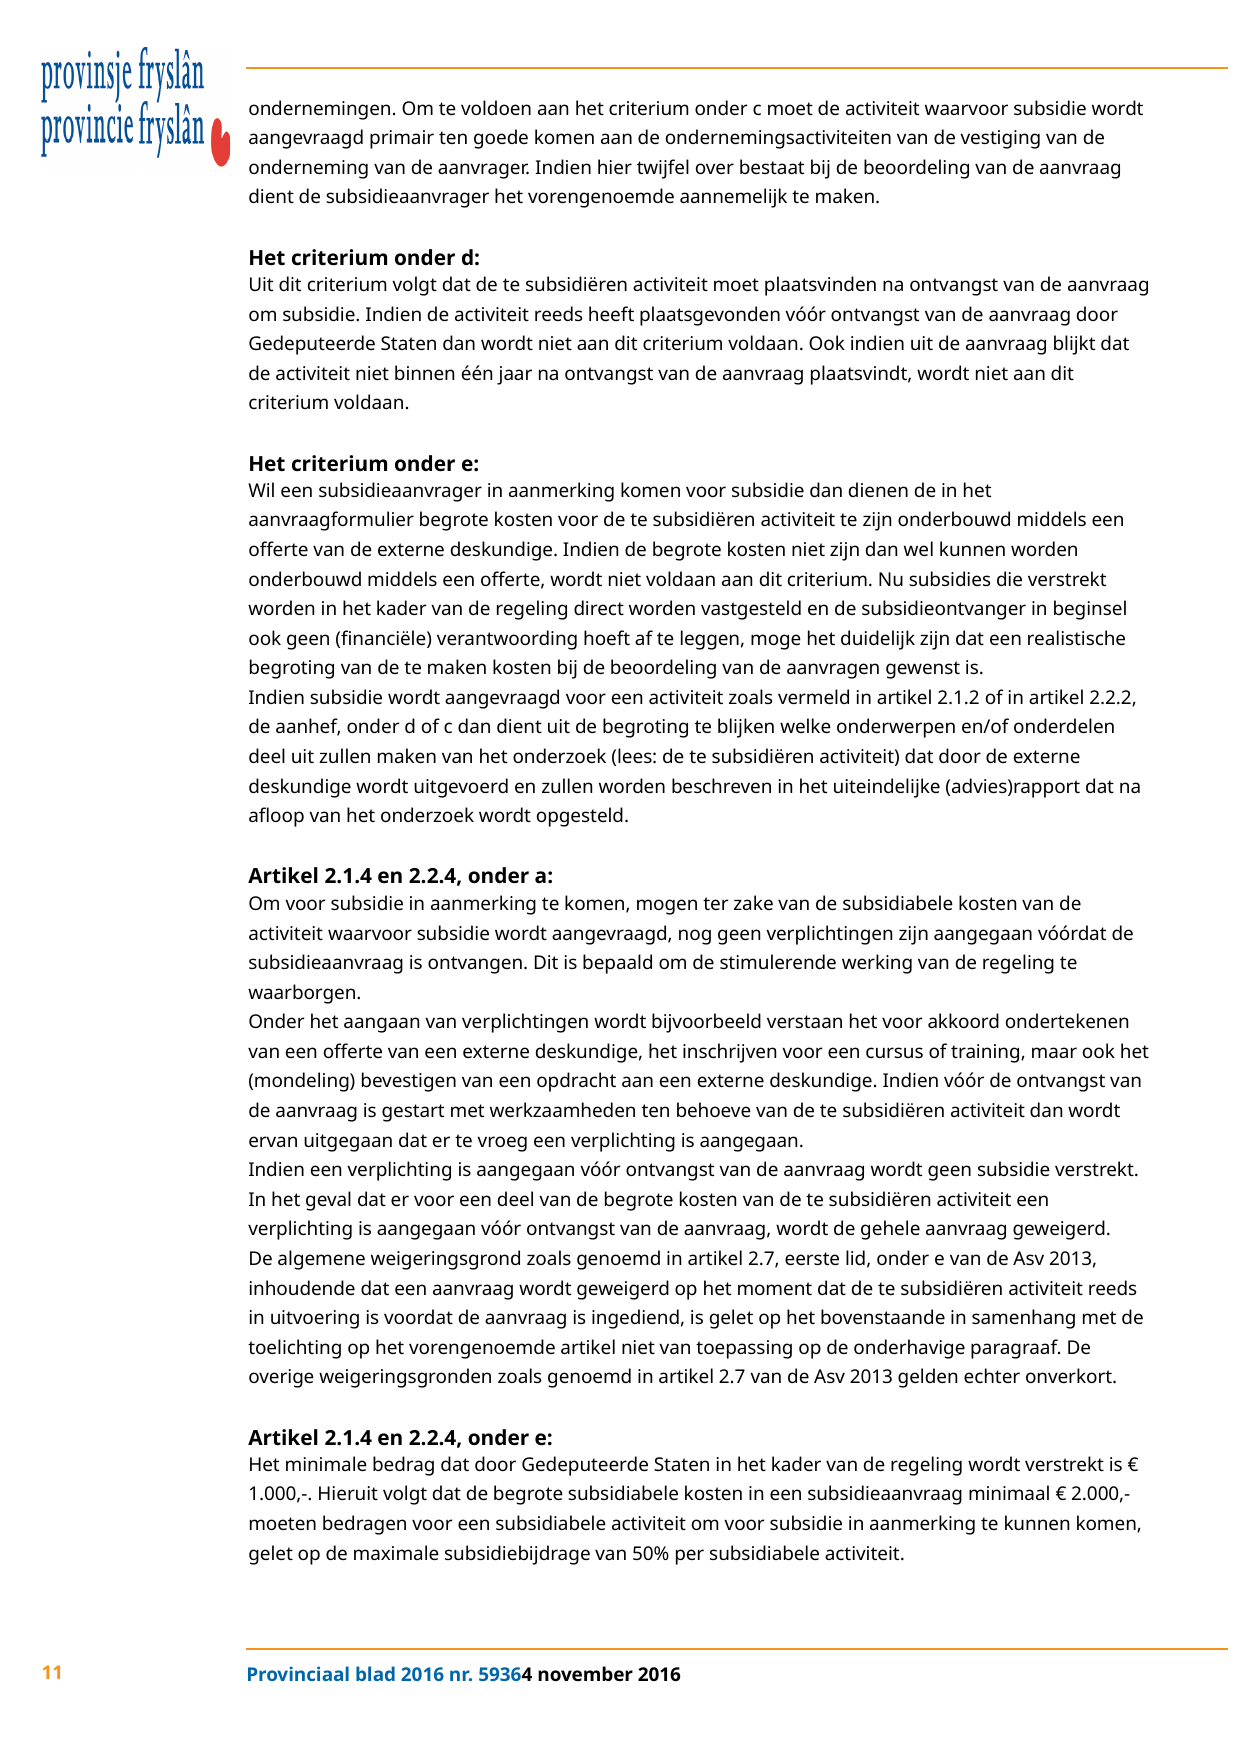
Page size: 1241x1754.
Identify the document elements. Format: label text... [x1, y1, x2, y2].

text Artikel 2.1.4 en 2.2.4, onder e: [248, 1423, 1152, 1451]
text Het criterium onder d: [248, 243, 1152, 271]
text Wil een subsidieaanvrager in aanmerking komen voor subsidie dan dienen de in het aanvraagformulier begrote kosten voor de te subsidiëren activiteit te zijn onderbouwd middels een offerte van de externe deskundige. Indien de begrote kosten niet zijn dan wel kunnen worden onderbouwd middels een offerte, wordt niet voldaan aan dit criterium. Nu subsidies die verstrekt worden in het kader van de regeling direct worden vastgesteld en de subsidieontvanger in beginsel ook geen (financiële) verantwoording hoeft af te leggen, moge het duidelijk zijn dat een realistische begroting van de te maken kosten bij de beoordeling van de aanvragen gewenst is. [248, 477, 1152, 680]
text Onder het aangaan van verplichtingen wordt bijvoorbeeld verstaan het voor akkoord ondertekenen van een offerte van een externe deskundige, het inschrijven voor een cursus of training, maar ook het (mondeling) bevestigen van een opdracht aan een externe deskundige. Indien vóór de ontvangst van de aanvraag is gestart met werkzaamheden ten behoeve van de te subsidiëren activiteit dan wordt ervan uitgegaan dat er te vroeg een verplichting is aangegaan. [248, 1008, 1152, 1152]
text Uit dit criterium volgt dat de te subsidiëren activiteit moet plaatsvinden na ontvangst van de aanvraag om subsidie. Indien de activiteit reeds heeft plaatsgevonden vóór ontvangst van de aanvraag door Gedeputeerde Staten dan wordt niet aan dit criterium voldaan. Ook indien uit de aanvraag blijkt dat de activiteit niet binnen één jaar na ontvangst van de aanvraag plaatsvindt, wordt niet aan dit criterium voldaan. [248, 271, 1152, 415]
text Om voor subsidie in aanmerking te komen, mogen ter zake van de subsidiabele kosten van de activiteit waarvoor subsidie wordt aangevraagd, nog geen verplichtingen zijn aangegaan vóórdat de subsidieaanvraag is ontvangen. Dit is bepaald om de stimulerende werking van de regeling te waarborgen. [248, 890, 1152, 1004]
text Indien een verplichting is aangegaan vóór ontvangst van de aanvraag wordt geen subsidie verstrekt. In het geval dat er voor een deel van de begrote kosten van de te subsidiëren activiteit een verplichting is aangegaan vóór ontvangst van de aanvraag, wordt de gehele aanvraag geweigerd. [248, 1156, 1152, 1241]
text ondernemingen. Om te voldoen aan het criterium onder c moet de activiteit waarvoor subsidie wordt aangevraagd primair ten goede komen aan de ondernemingsactiviteiten van de vestiging van de onderneming van de aanvrager. Indien hier twijfel over bestaat bij de beoordeling van de aanvraag dient de subsidieaanvrager het vorengenoemde aannemelijk te maken. [248, 95, 1152, 209]
text Artikel 2.1.4 en 2.2.4, onder a: [248, 862, 1152, 890]
text De algemene weigeringsgrond zoals genoemd in artikel 2.7, eerste lid, onder e van de Asv 2013, inhoudende dat een aanvraag wordt geweigerd op het moment dat de te subsidiëren activiteit reeds in uitvoering is voordat de aanvraag is ingediend, is gelet op het bovenstaande in samenhang met de toelichting op het vorengenoemde artikel niet van toepassing op de onderhavige paragraaf. De overige weigeringsgronden zoals genoemd in artikel 2.7 van de Asv 2013 gelden echter onverkort. [248, 1245, 1152, 1389]
text Indien subsidie wordt aangevraagd voor een activiteit zoals vermeld in artikel 2.1.2 of in artikel 2.2.2, de aanhef, onder d of c dan dient uit de begroting te blijken welke onderwerpen en/of onderdelen deel uit zullen maken van het onderzoek (lees: de te subsidiëren activiteit) dat door de externe deskundige wordt uitgevoerd en zullen worden beschreven in het uiteindelijke (advies)rapport dat na afloop van het onderzoek wordt opgesteld. [248, 684, 1152, 828]
picture [41, 47, 231, 172]
text Het minimale bedrag dat door Gedeputeerde Staten in het kader van de regeling wordt verstrekt is € 1.000,-. Hieruit volgt dat de begrote subsidiabele kosten in een subsidieaanvraag minimaal € 2.000,- moeten bedragen voor een subsidiabele activiteit om voor subsidie in aanmerking te kunnen komen, gelet op de maximale subsidiebijdrage van 50% per subsidiabele activiteit. [248, 1451, 1152, 1566]
text Het criterium onder e: [248, 449, 1152, 477]
